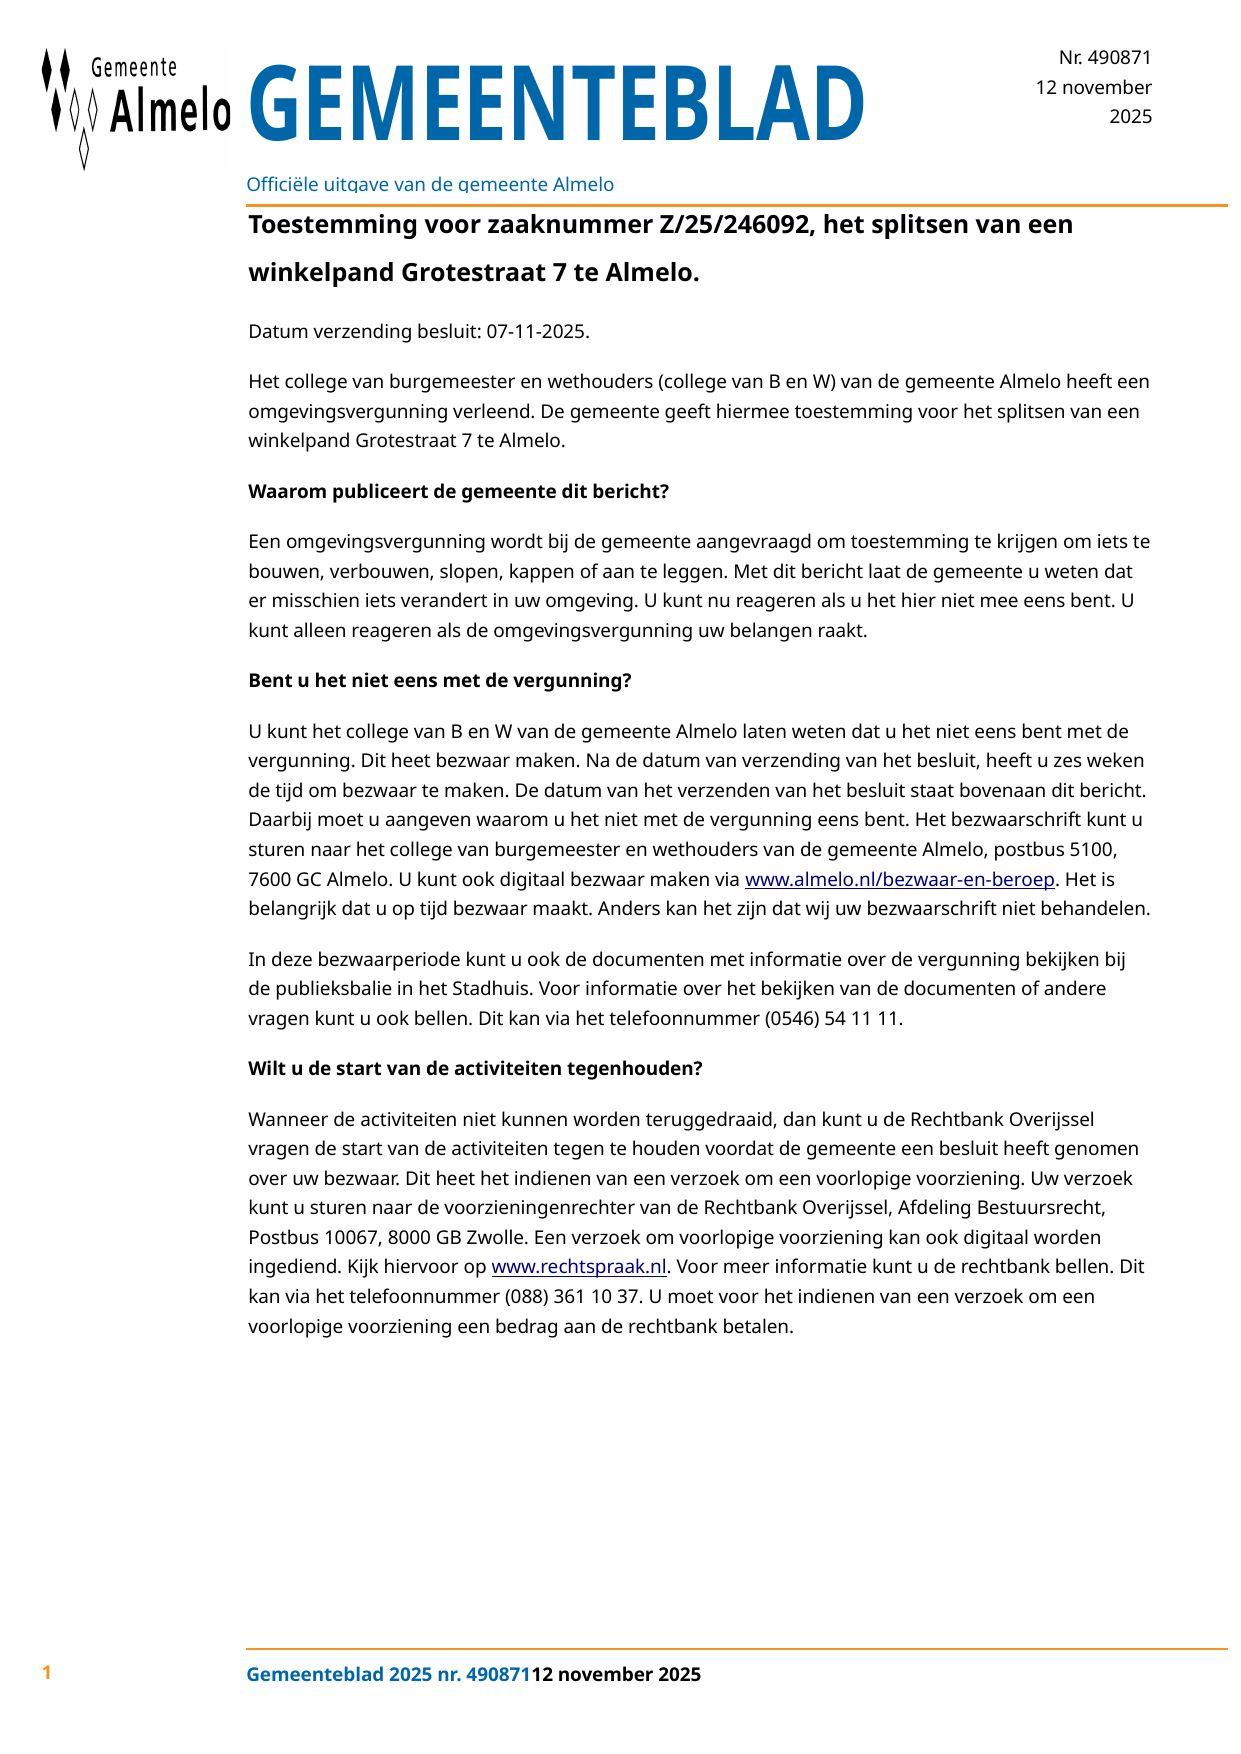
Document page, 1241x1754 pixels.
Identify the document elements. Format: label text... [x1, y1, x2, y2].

text Wilt u de start van de activiteiten tegenhouden? [248, 1055, 1152, 1081]
text Wanneer de activiteiten niet kunnen worden teruggedraaid, dan kunt u de Rechtbank Overijssel vragen de start van de activiteiten tegen te houden voordat de gemeente een besluit heeft genomen over uw bezwaar. Dit heet het indienen van een verzoek om een voorlopige voorziening. Uw verzoek kunt u sturen naar de voorzieningenrechter van de Rechtbank Overijssel, Afdeling Bestuursrecht, Postbus 10067, 8000 GB Zwolle. Een verzoek om voorlopige voorziening kan ook digitaal worden ingediend. Kijk hiervoor op www.rechtspraak.nl. Voor meer informatie kunt u de rechtbank bellen. Dit kan via het telefoonnummer (088) 361 10 37. U moet voor het indienen van een verzoek om een voorlopige voorziening een bedrag aan de rechtbank betalen. [248, 1106, 1152, 1339]
picture [41, 47, 231, 172]
text Datum verzending besluit: 07-11-2025. [248, 318, 1152, 344]
text In deze bezwaarperiode kunt u ook de documenten met informatie over de vergunning bekijken bij de publieksbalie in het Stadhuis. Voor informatie over het bekijken van de documenten of andere vragen kunt u ook bellen. Dit kan via het telefoonnummer (0546) 54 11 11. [248, 946, 1152, 1031]
text Bent u het niet eens met de vergunning? [248, 667, 1152, 693]
text Waarom publiceert de gemeente dit bericht? [248, 478, 1152, 504]
text Het college van burgemeester en wethouders (college van B en W) van de gemeente Almelo heeft een omgevingsvergunning verleend. De gemeente geeft hiermee toestemming voor het splitsen van een winkelpand Grotestraat 7 te Almelo. [248, 368, 1152, 453]
text Een omgevingsvergunning wordt bij de gemeente aangevraagd om toestemming te krijgen om iets te bouwen, verbouwen, slopen, kappen of aan te leggen. Met dit bericht laat de gemeente u weten dat er misschien iets verandert in uw omgeving. U kunt nu reageren als u het hier niet mee eens bent. U kunt alleen reageren als de omgevingsvergunning uw belangen raakt. [248, 528, 1152, 643]
text U kunt het college van B en W van de gemeente Almelo laten weten dat u het niet eens bent met de vergunning. Dit heet bezwaar maken. Na de datum van verzending van het besluit, heeft u zes weken de tijd om bezwaar te maken. De datum van het verzenden van het besluit staat bovenaan dit bericht. Daarbij moet u aangeven waarom u het niet met de vergunning eens bent. Het bezwaarschrift kunt u sturen naar het college van burgemeester en wethouders van de gemeente Almelo, postbus 5100, 7600 GC Almelo. U kunt ook digitaal bezwaar maken via www.almelo.nl/bezwaar-en-beroep. Het is belangrijk dat u op tijd bezwaar maakt. Anders kan het zijn dat wij uw bezwaarschrift niet behandelen. [248, 718, 1152, 921]
text Toestemming voor zaaknummer Z/25/246092, het splitsen van een winkelpand Grotestraat 7 te Almelo. [248, 207, 1152, 288]
